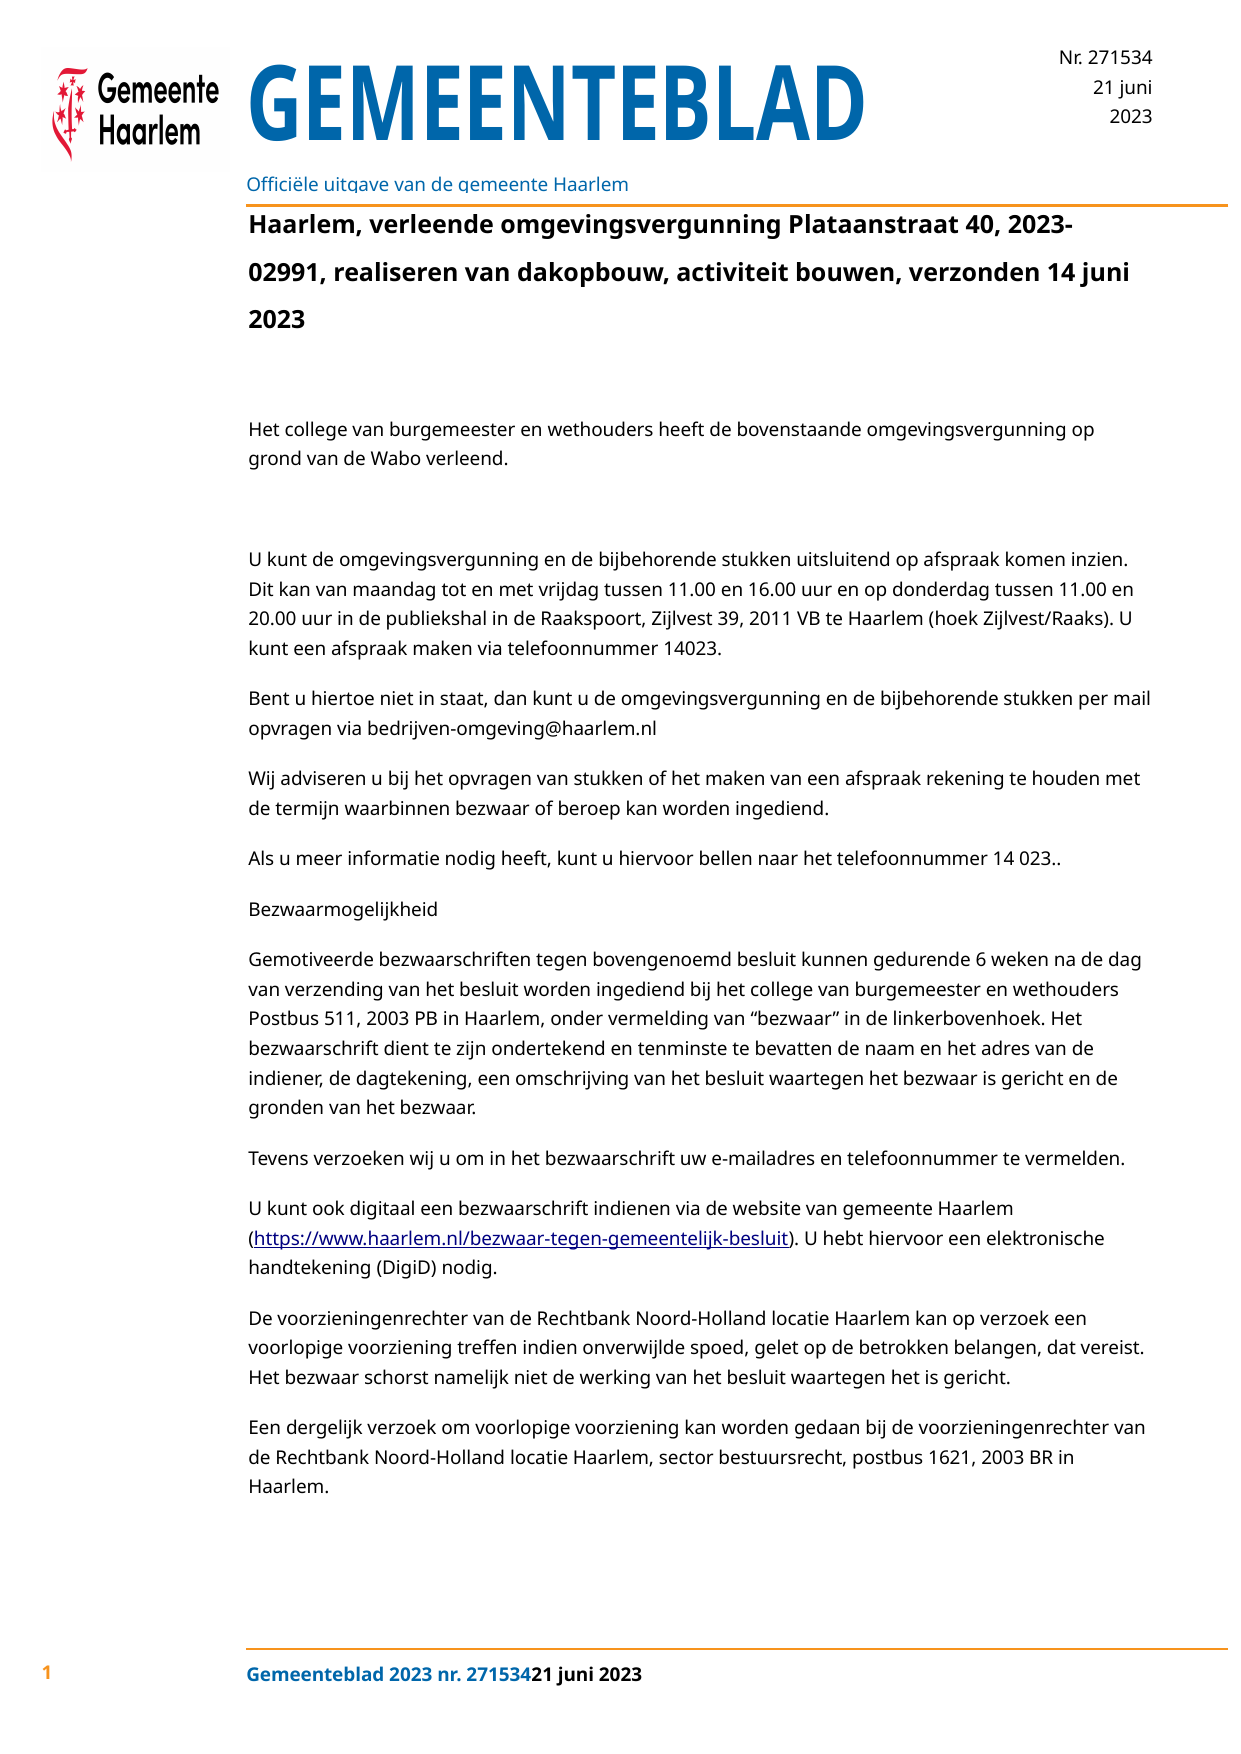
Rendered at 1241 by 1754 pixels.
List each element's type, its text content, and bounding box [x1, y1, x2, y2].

text Het college van burgemeester en wethouders heeft de bovenstaande omgevingsvergunning op grond van de Wabo verleend. [248, 416, 1152, 471]
picture [41, 47, 231, 172]
text Bent u hiertoe niet in staat, dan kunt u de omgevingsvergunning en de bijbehorende stukken per mail opvragen via bedrijven-omgeving@haarlem.nl [248, 686, 1152, 741]
text Tevens verzoeken wij u om in het bezwaarschrift uw e-mailadres en telefoonnummer te vermelden. [248, 1145, 1152, 1170]
text U kunt de omgevingsvergunning en de bijbehorende stukken uitsluitend op afspraak komen inzien. Dit kan van maandag tot en met vrijdag tussen 11.00 en 16.00 uur en op donderdag tussen 11.00 en 20.00 uur in de publiekshal in de Raakspoort, Zijlvest 39, 2011 VB te Haarlem (hoek Zijlvest/Raaks). U kunt een afspraak maken via telefoonnummer 14023. [248, 546, 1152, 661]
text Bezwaarmogelijkheid [248, 896, 1152, 922]
text De voorzieningenrechter van de Rechtbank Noord-Holland locatie Haarlem kan op verzoek een voorlopige voorziening treffen indien onverwijlde spoed, gelet op de betrokken belangen, dat vereist. Het bezwaar schorst namelijk niet de werking van het besluit waartegen het is gericht. [248, 1305, 1152, 1389]
text Als u meer informatie nodig heeft, kunt u hiervoor bellen naar het telefoonnummer 14 023.. [248, 846, 1152, 871]
text Een dergelijk verzoek om voorlopige voorziening kan worden gedaan bij de voorzieningenrechter van de Rechtbank Noord-Holland locatie Haarlem, sector bestuursrecht, postbus 1621, 2003 BR in Haarlem. [248, 1414, 1152, 1499]
text Wij adviseren u bij het opvragen van stukken of het maken van een afspraak rekening te houden met de termijn waarbinnen bezwaar of beroep kan worden ingediend. [248, 766, 1152, 821]
text U kunt ook digitaal een bezwaarschrift indienen via de website van gemeente Haarlem (https://www.haarlem.nl/bezwaar-tegen-gemeentelijk-besluit). U hebt hiervoor een elektronische handtekening (DigiD) nodig. [248, 1195, 1152, 1280]
text Haarlem, verleende omgevingsvergunning Plataanstraat 40, 2023-02991, realiseren van dakopbouw, activiteit bouwen, verzonden 14 juni 2023 [248, 207, 1152, 336]
text Gemotiveerde bezwaarschriften tegen bovengenoemd besluit kunnen gedurende 6 weken na de dag van verzending van het besluit worden ingediend bij het college van burgemeester en wethouders Postbus 511, 2003 PB in Haarlem, onder vermelding van “bezwaar” in de linkerbovenhoek. Het bezwaarschrift dient te zijn ondertekend en tenminste te bevatten de naam en het adres van de indiener, de dagtekening, een omschrijving van het besluit waartegen het bezwaar is gericht en de gronden van het bezwaar. [248, 946, 1152, 1120]
